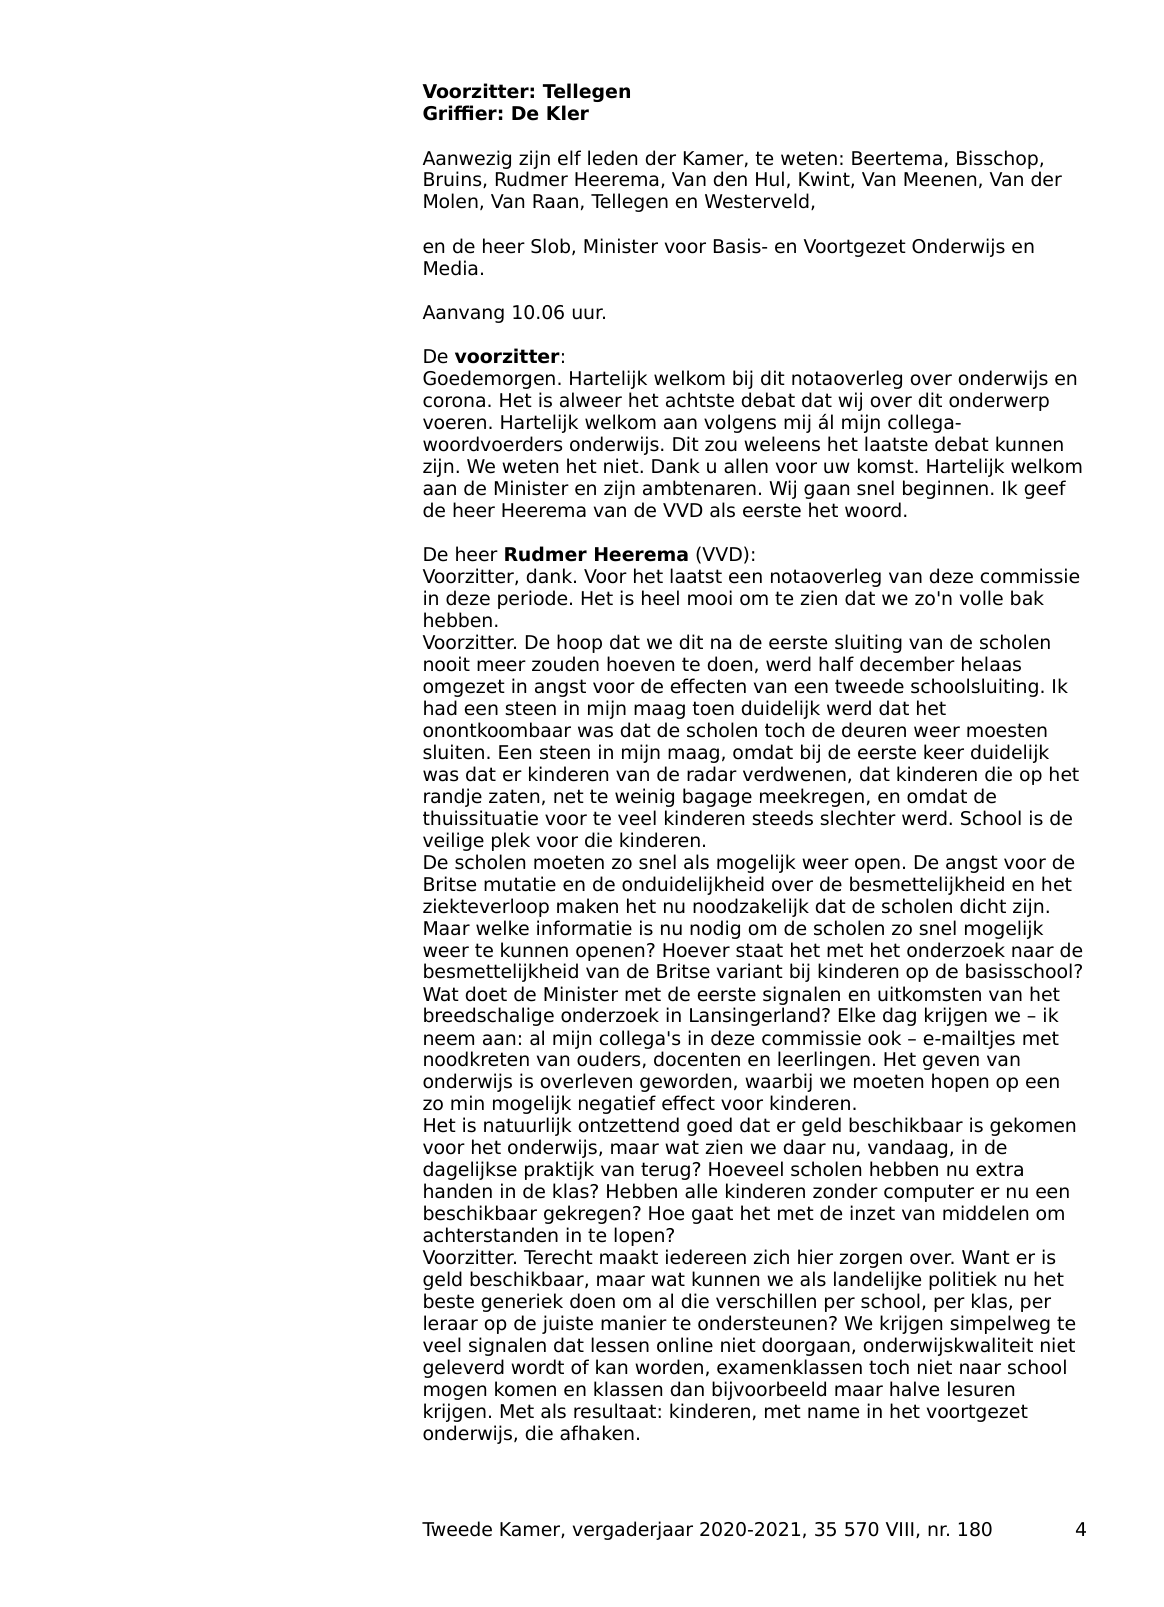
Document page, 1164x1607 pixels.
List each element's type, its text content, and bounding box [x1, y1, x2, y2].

text Aanvang 10.06 uur. [422, 302, 1087, 324]
text Aanwezig zijn elf leden der Kamer, te weten: Beertema, Bisschop, Bruins, Rudmer Heerema, Van den Hul, Kwint, Van Meenen, Van der Molen, Van Raan, Tellegen en Westerveld, [422, 147, 1087, 213]
text Voorzitter. Terecht maakt iedereen zich hier zorgen over. Want er is geld beschikbaar, maar wat kunnen we als landelijke politiek nu het beste generiek doen om al die verschillen per school, per klas, per leraar op de juiste manier te ondersteunen? We krijgen simpelweg te veel signalen dat lessen online niet doorgaan, onderwijskwaliteit niet geleverd wordt of kan worden, examenklassen toch niet naar school mogen komen en klassen dan bijvoorbeeld maar halve lesuren krijgen. Met als resultaat: kinderen, met name in het voortgezet onderwijs, die afhaken. [422, 1247, 1087, 1445]
text Het is natuurlijk ontzettend goed dat er geld beschikbaar is gekomen voor het onderwijs, maar wat zien we daar nu, vandaag, in de dagelijkse praktijk van terug? Hoeveel scholen hebben nu extra handen in de klas? Hebben alle kinderen zonder computer er nu een beschikbaar gekregen? Hoe gaat het met de inzet van middelen om achterstanden in te lopen? [422, 1115, 1087, 1247]
text De heer Rudmer Heerema (VVD): [422, 544, 1087, 566]
text Voorzitter. De hoop dat we dit na de eerste sluiting van de scholen nooit meer zouden hoeven te doen, werd half december helaas omgezet in angst voor de effecten van een tweede schoolsluiting. Ik had een steen in mijn maag toen duidelijk werd dat het onontkoombaar was dat de scholen toch de deuren weer moesten sluiten. Een steen in mijn maag, omdat bij de eerste keer duidelijk was dat er kinderen van de radar verdwenen, dat kinderen die op het randje zaten, net te weinig bagage meekregen, en omdat de thuissituatie voor te veel kinderen steeds slechter werd. School is de veilige plek voor die kinderen. [422, 632, 1087, 852]
text en de heer Slob, Minister voor Basis- en Voortgezet Onderwijs en Media. [422, 236, 1087, 279]
text Goedemorgen. Hartelijk welkom bij dit notaoverleg over onderwijs en corona. Het is alweer het achtste debat dat wij over dit onderwerp voeren. Hartelijk welkom aan volgens mij ál mijn collega-woordvoerders onderwijs. Dit zou weleens het laatste debat kunnen zijn. We weten het niet. Dank u allen voor uw komst. Hartelijk welkom aan de Minister en zijn ambtenaren. Wij gaan snel beginnen. Ik geef de heer Heerema van de VVD als eerste het woord. [422, 368, 1087, 522]
text De voorzitter: [422, 346, 1087, 368]
text De scholen moeten zo snel als mogelijk weer open. De angst voor de Britse mutatie en de onduidelijkheid over de besmettelijkheid en het ziekteverloop maken het nu noodzakelijk dat de scholen dicht zijn. Maar welke informatie is nu nodig om de scholen zo snel mogelijk weer te kunnen openen? Hoever staat het met het onderzoek naar de besmettelijkheid van de Britse variant bij kinderen op de basisschool? Wat doet de Minister met de eerste signalen en uitkomsten van het breedschalige onderzoek in Lansingerland? Elke dag krijgen we – ik neem aan: al mijn collega's in deze commissie ook – e-mailtjes met noodkreten van ouders, docenten en leerlingen. Het geven van onderwijs is overleven geworden, waarbij we moeten hopen op een zo min mogelijk negatief effect voor kinderen. [422, 852, 1087, 1115]
text Griffier: De Kler [422, 103, 1087, 125]
text Voorzitter: Tellegen [422, 81, 1087, 103]
text Voorzitter, dank. Voor het laatst een notaoverleg van deze commissie in deze periode. Het is heel mooi om te zien dat we zo'n volle bak hebben. [422, 566, 1087, 632]
